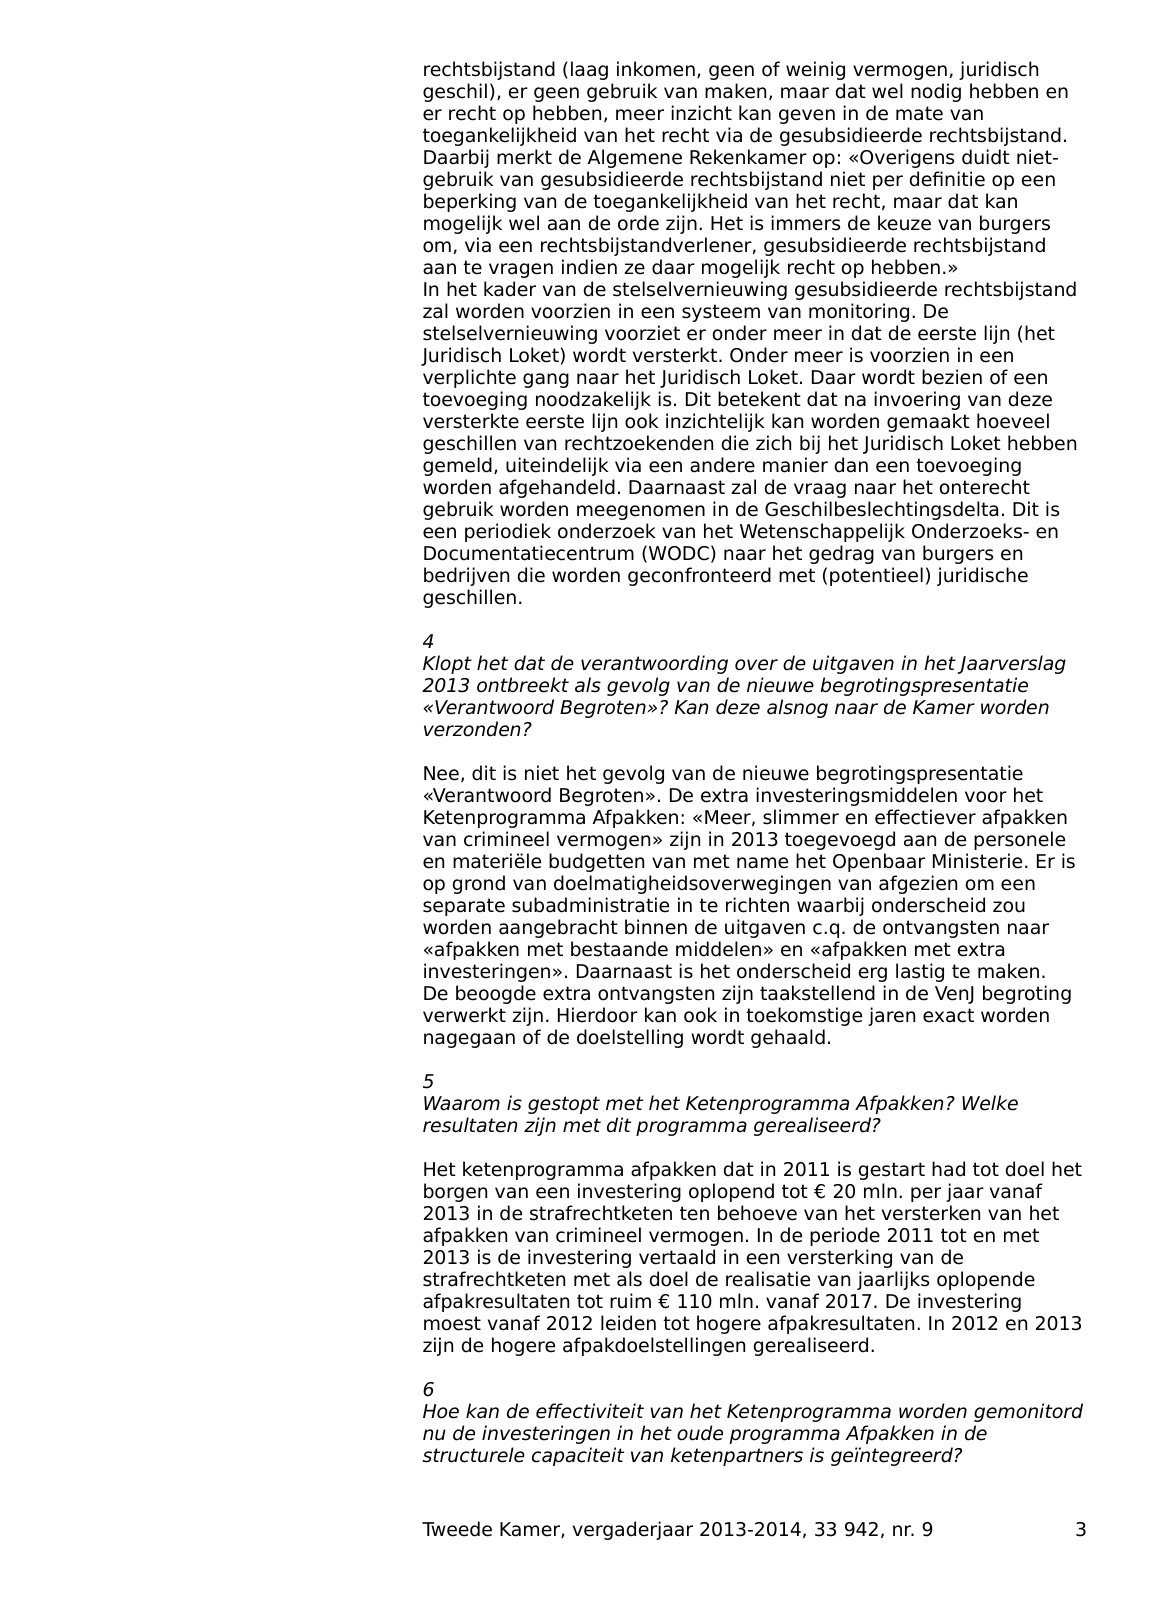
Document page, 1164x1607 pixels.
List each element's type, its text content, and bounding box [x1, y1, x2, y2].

text Het ketenprogramma afpakken dat in 2011 is gestart had tot doel het borgen van een investering oplopend tot € 20 mln. per jaar vanaf 2013 in de strafrechtketen ten behoeve van het versterken van het afpakken van crimineel vermogen. In de periode 2011 tot en met 2013 is de investering vertaald in een versterking van de strafrechtketen met als doel de realisatie van jaarlijks oplopende afpakresultaten tot ruim € 110 mln. vanaf 2017. De investering moest vanaf 2012 leiden tot hogere afpakresultaten. In 2012 en 2013 zijn de hogere afpakdoelstellingen gerealiseerd. [422, 1159, 1087, 1357]
text 4 [422, 631, 1087, 653]
text Nee, dit is niet het gevolg van de nieuwe begrotingspresentatie «Verantwoord Begroten». De extra investeringsmiddelen voor het Ketenprogramma Afpakken: «Meer, slimmer en effectiever afpakken van crimineel vermogen» zijn in 2013 toegevoegd aan de personele en materiële budgetten van met name het Openbaar Ministerie. Er is op grond van doelmatigheidsoverwegingen van afgezien om een separate subadministratie in te richten waarbij onderscheid zou worden aangebracht binnen de uitgaven c.q. de ontvangsten naar «afpakken met bestaande middelen» en «afpakken met extra investeringen». Daarnaast is het onderscheid erg lastig te maken. [422, 763, 1087, 983]
text 6 [422, 1379, 1087, 1401]
text De beoogde extra ontvangsten zijn taakstellend in de VenJ begroting verwerkt zijn. Hierdoor kan ook in toekomstige jaren exact worden nagegaan of de doelstelling wordt gehaald. [422, 983, 1087, 1048]
text In het kader van de stelselvernieuwing gesubsidieerde rechtsbijstand zal worden voorzien in een systeem van monitoring. De stelselvernieuwing voorziet er onder meer in dat de eerste lijn (het Juridisch Loket) wordt versterkt. Onder meer is voorzien in een verplichte gang naar het Juridisch Loket. Daar wordt bezien of een toevoeging noodzakelijk is. Dit betekent dat na invoering van deze versterkte eerste lijn ook inzichtelijk kan worden gemaakt hoeveel geschillen van rechtzoekenden die zich bij het Juridisch Loket hebben gemeld, uiteindelijk via een andere manier dan een toevoeging worden afgehandeld. Daarnaast zal de vraag naar het onterecht gebruik worden meegenomen in de Geschilbeslechtingsdelta. Dit is een periodiek onderzoek van het Wetenschappelijk Onderzoeks- en Documentatiecentrum (WODC) naar het gedrag van burgers en bedrijven die worden geconfronteerd met (potentieel) juridische geschillen. [422, 279, 1087, 608]
text Waarom is gestopt met het Ketenprogramma Afpakken? Welke resultaten zijn met dit programma gerealiseerd? [422, 1093, 1087, 1137]
text 5 [422, 1071, 1087, 1093]
text rechtsbijstand (laag inkomen, geen of weinig vermogen, juridisch geschil), er geen gebruik van maken, maar dat wel nodig hebben en er recht op hebben, meer inzicht kan geven in de mate van toegankelijkheid van het recht via de gesubsidieerde rechtsbijstand. Daarbij merkt de Algemene Rekenkamer op: «Overigens duidt niet-gebruik van gesubsidieerde rechtsbijstand niet per definitie op een beperking van de toegankelijkheid van het recht, maar dat kan mogelijk wel aan de orde zijn. Het is immers de keuze van burgers om, via een rechtsbijstandverlener, gesubsidieerde rechtsbijstand aan te vragen indien ze daar mogelijk recht op hebben.» [422, 59, 1087, 279]
text Hoe kan de effectiviteit van het Ketenprogramma worden gemonitord nu de investeringen in het oude programma Afpakken in de structurele capaciteit van ketenpartners is geïntegreerd? [422, 1401, 1087, 1467]
text Klopt het dat de verantwoording over de uitgaven in het Jaarverslag 2013 ontbreekt als gevolg van de nieuwe begrotingspresentatie «Verantwoord Begroten»? Kan deze alsnog naar de Kamer worden verzonden? [422, 653, 1087, 741]
